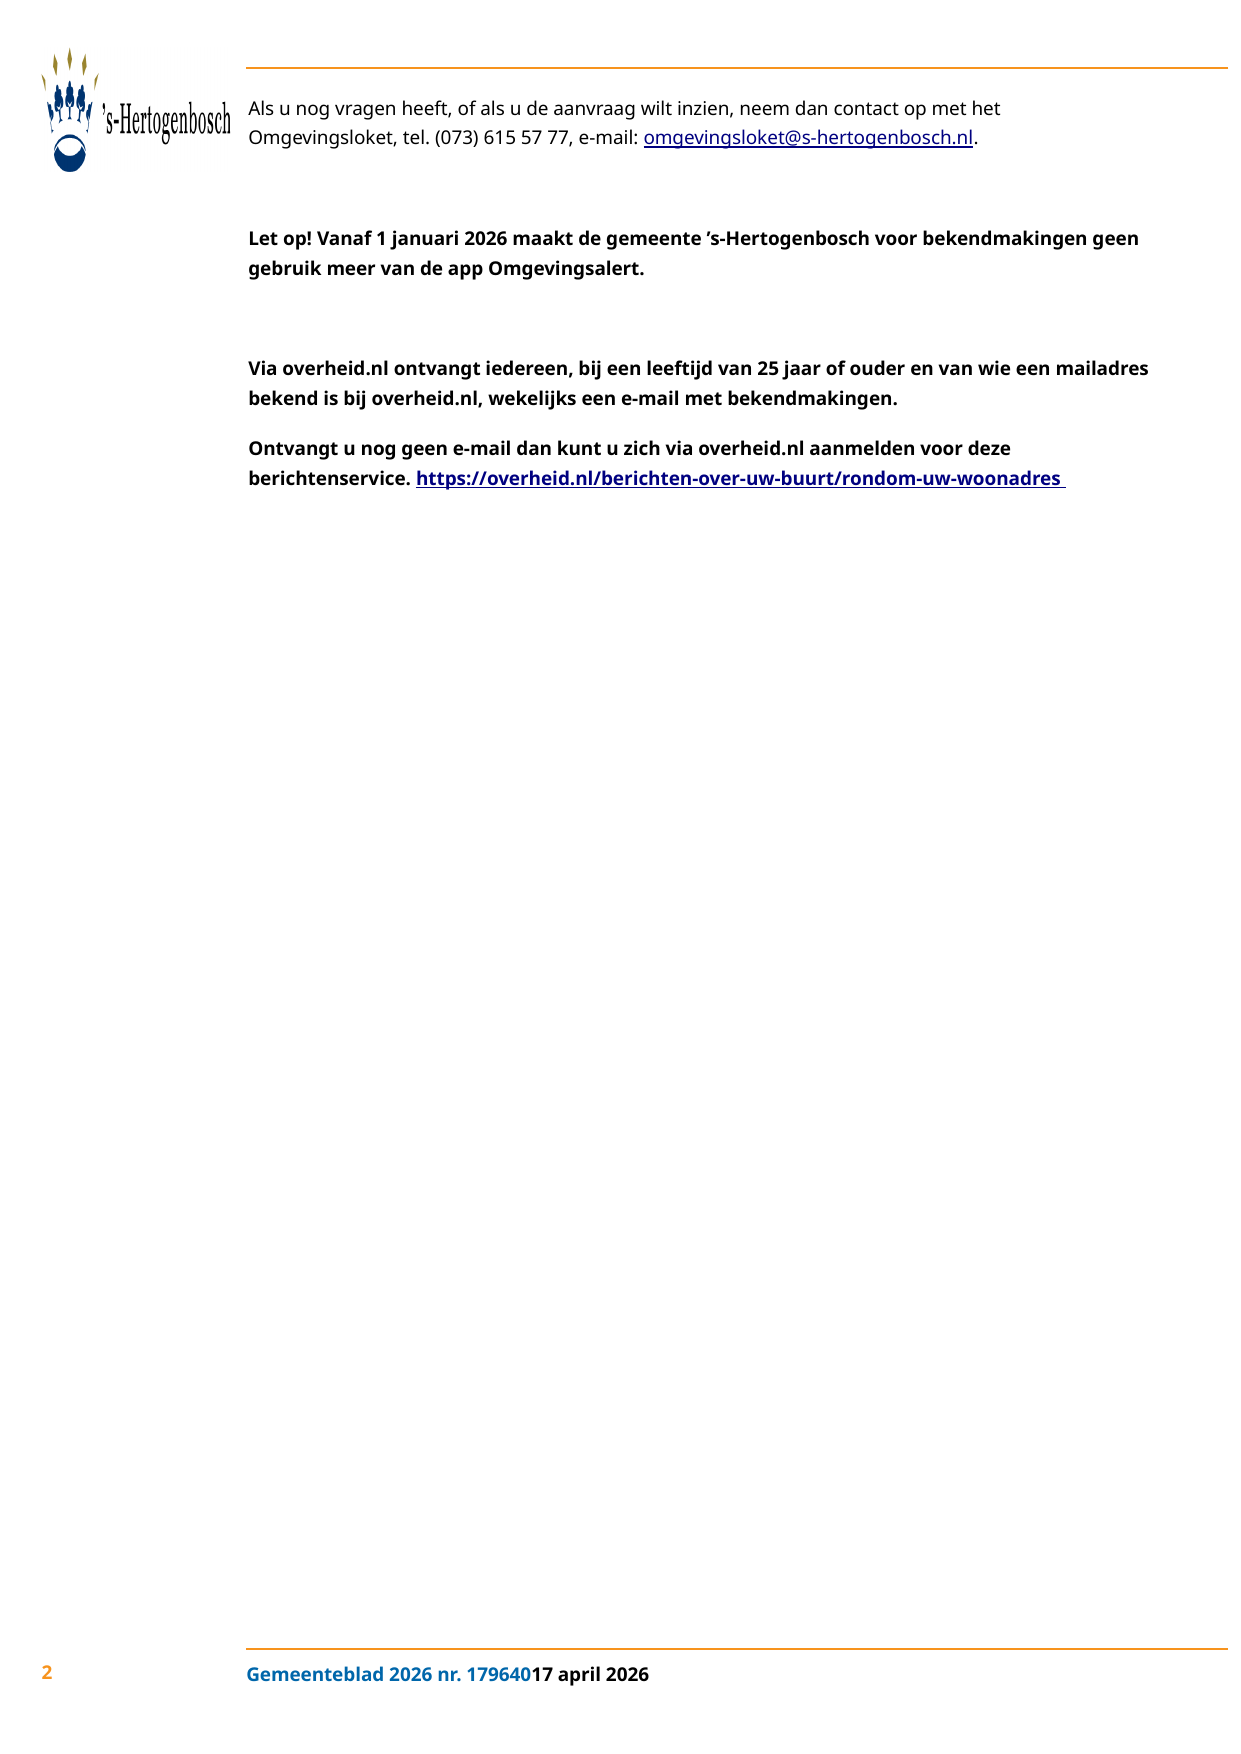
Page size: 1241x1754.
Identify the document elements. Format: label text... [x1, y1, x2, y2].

text Als u nog vragen heeft, of als u de aanvraag wilt inzien, neem dan contact op met het Omgevingsloket, tel. (073) 615 57 77, e-mail: omgevingsloket@s-hertogenbosch.nl. [248, 95, 1152, 150]
picture [41, 47, 231, 172]
text Via overheid.nl ontvangt iedereen, bij een leeftijd van 25 jaar of ouder en van wie een mailadres bekend is bij overheid.nl, wekelijks een e-mail met bekendmakingen. [248, 356, 1152, 411]
text Let op! Vanaf 1 januari 2026 maakt de gemeente ’s-Hertogenbosch voor bekendmakingen geen gebruik meer van de app Omgevingsalert. [248, 225, 1152, 281]
text Ontvangt u nog geen e-mail dan kunt u zich via overheid.nl aanmelden voor deze berichtenservice. https://overheid.nl/berichten-over-uw-buurt/rondom-uw-woonadres [248, 436, 1152, 491]
